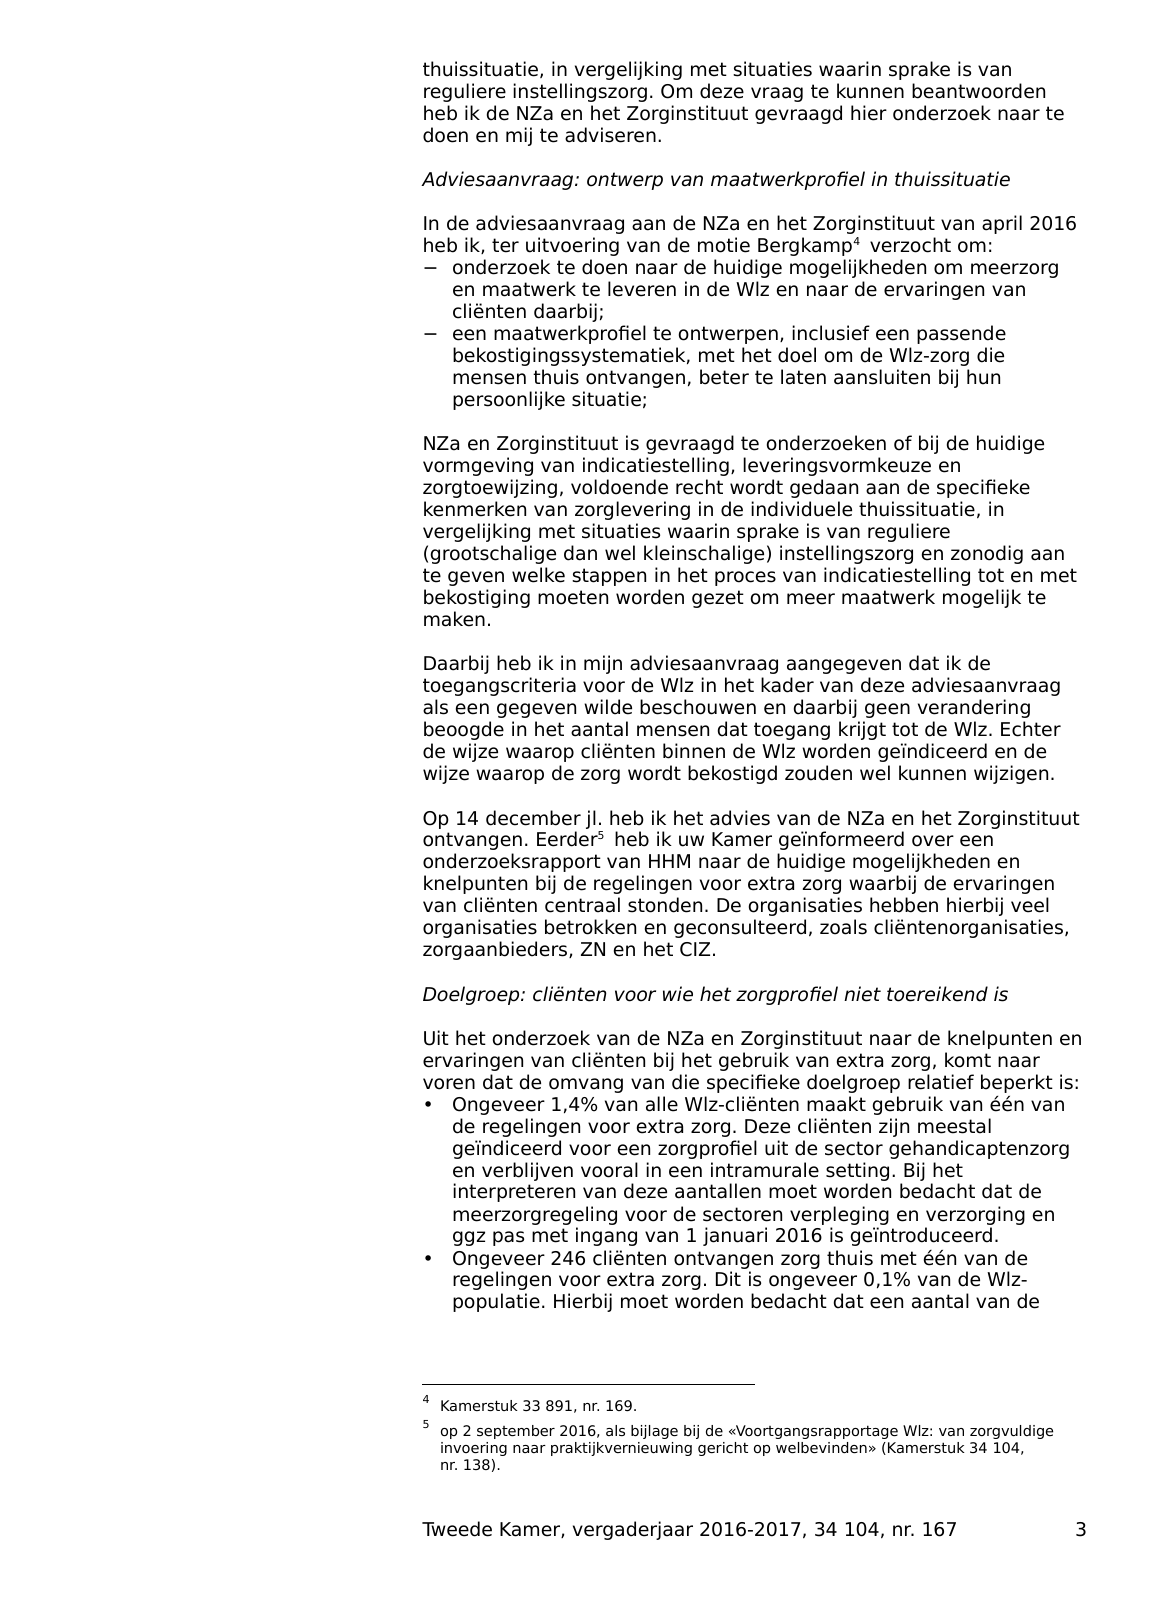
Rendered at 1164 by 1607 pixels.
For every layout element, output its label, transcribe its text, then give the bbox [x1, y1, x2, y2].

text In de adviesaanvraag aan de NZa en het Zorginstituut van april 2016 heb ik, ter uitvoering van de motie Bergkamp verzocht om: [422, 213, 1087, 257]
text − een maatwerkprofiel te ontwerpen, inclusief een passende bekostigingssystematiek, met het doel om de Wlz-zorg die mensen thuis ontvangen, beter te laten aansluiten bij hun persoonlijke situatie; [422, 323, 1087, 411]
text Uit het onderzoek van de NZa en Zorginstituut naar de knelpunten en ervaringen van cliënten bij het gebruik van extra zorg, komt naar voren dat de omvang van die specifieke doelgroep relatief beperkt is: [422, 1028, 1087, 1093]
text Kamerstuk 33 891, nr. 169. [422, 1393, 1087, 1416]
text op 2 september 2016, als bijlage bij de «Voortgangsrapportage Wlz: van zorgvuldige invoering naar praktijkvernieuwing gericht op welbevinden» (Kamerstuk 34 104, nr. 138). [422, 1418, 1087, 1474]
subtitle Adviesaanvraag: ontwerp van maatwerkprofiel in thuissituatie [422, 169, 1087, 191]
subtitle Doelgroep: cliënten voor wie het zorgprofiel niet toereikend is [422, 983, 1087, 1005]
text • Ongeveer 246 cliënten ontvangen zorg thuis met één van de regelingen voor extra zorg. Dit is ongeveer 0,1% van de Wlz-populatie. Hierbij moet worden bedacht dat een aantal van de [422, 1247, 1087, 1313]
text NZa en Zorginstituut is gevraagd te onderzoeken of bij de huidige vormgeving van indicatiestelling, leveringsvormkeuze en zorgtoewijzing, voldoende recht wordt gedaan aan de specifieke kenmerken van zorglevering in de individuele thuissituatie, in vergelijking met situaties waarin sprake is van reguliere (grootschalige dan wel kleinschalige) instellingszorg en zonodig aan te geven welke stappen in het proces van indicatiestelling tot en met bekostiging moeten worden gezet om meer maatwerk mogelijk te maken. [422, 433, 1087, 631]
text Op 14 december jl. heb ik het advies van de NZa en het Zorginstituut ontvangen. Eerder heb ik uw Kamer geïnformeerd over een onderzoeksrapport van HHM naar de huidige mogelijkheden en knelpunten bij de regelingen voor extra zorg waarbij de ervaringen van cliënten centraal stonden. De organisaties hebben hierbij veel organisaties betrokken en geconsulteerd, zoals cliëntenorganisaties, zorgaanbieders, ZN en het CIZ. [422, 807, 1087, 961]
text • Ongeveer 1,4% van alle Wlz-cliënten maakt gebruik van één van de regelingen voor extra zorg. Deze cliënten zijn meestal geïndiceerd voor een zorgprofiel uit de sector gehandicaptenzorg en verblijven vooral in een intramurale setting. Bij het interpreteren van deze aantallen moet worden bedacht dat de meerzorgregeling voor de sectoren verpleging en verzorging en ggz pas met ingang van 1 januari 2016 is geïntroduceerd. [422, 1093, 1087, 1247]
text thuissituatie, in vergelijking met situaties waarin sprake is van reguliere instellingszorg. Om deze vraag te kunnen beantwoorden heb ik de NZa en het Zorginstituut gevraagd hier onderzoek naar te doen en mij te adviseren. [422, 59, 1087, 147]
text − onderzoek te doen naar de huidige mogelijkheden om meerzorg en maatwerk te leveren in de Wlz en naar de ervaringen van cliënten daarbij; [422, 257, 1087, 323]
text Daarbij heb ik in mijn adviesaanvraag aangegeven dat ik de toegangscriteria voor de Wlz in het kader van deze adviesaanvraag als een gegeven wilde beschouwen en daarbij geen verandering beoogde in het aantal mensen dat toegang krijgt tot de Wlz. Echter de wijze waarop cliënten binnen de Wlz worden geïndiceerd en de wijze waarop de zorg wordt bekostigd zouden wel kunnen wijzigen. [422, 653, 1087, 785]
